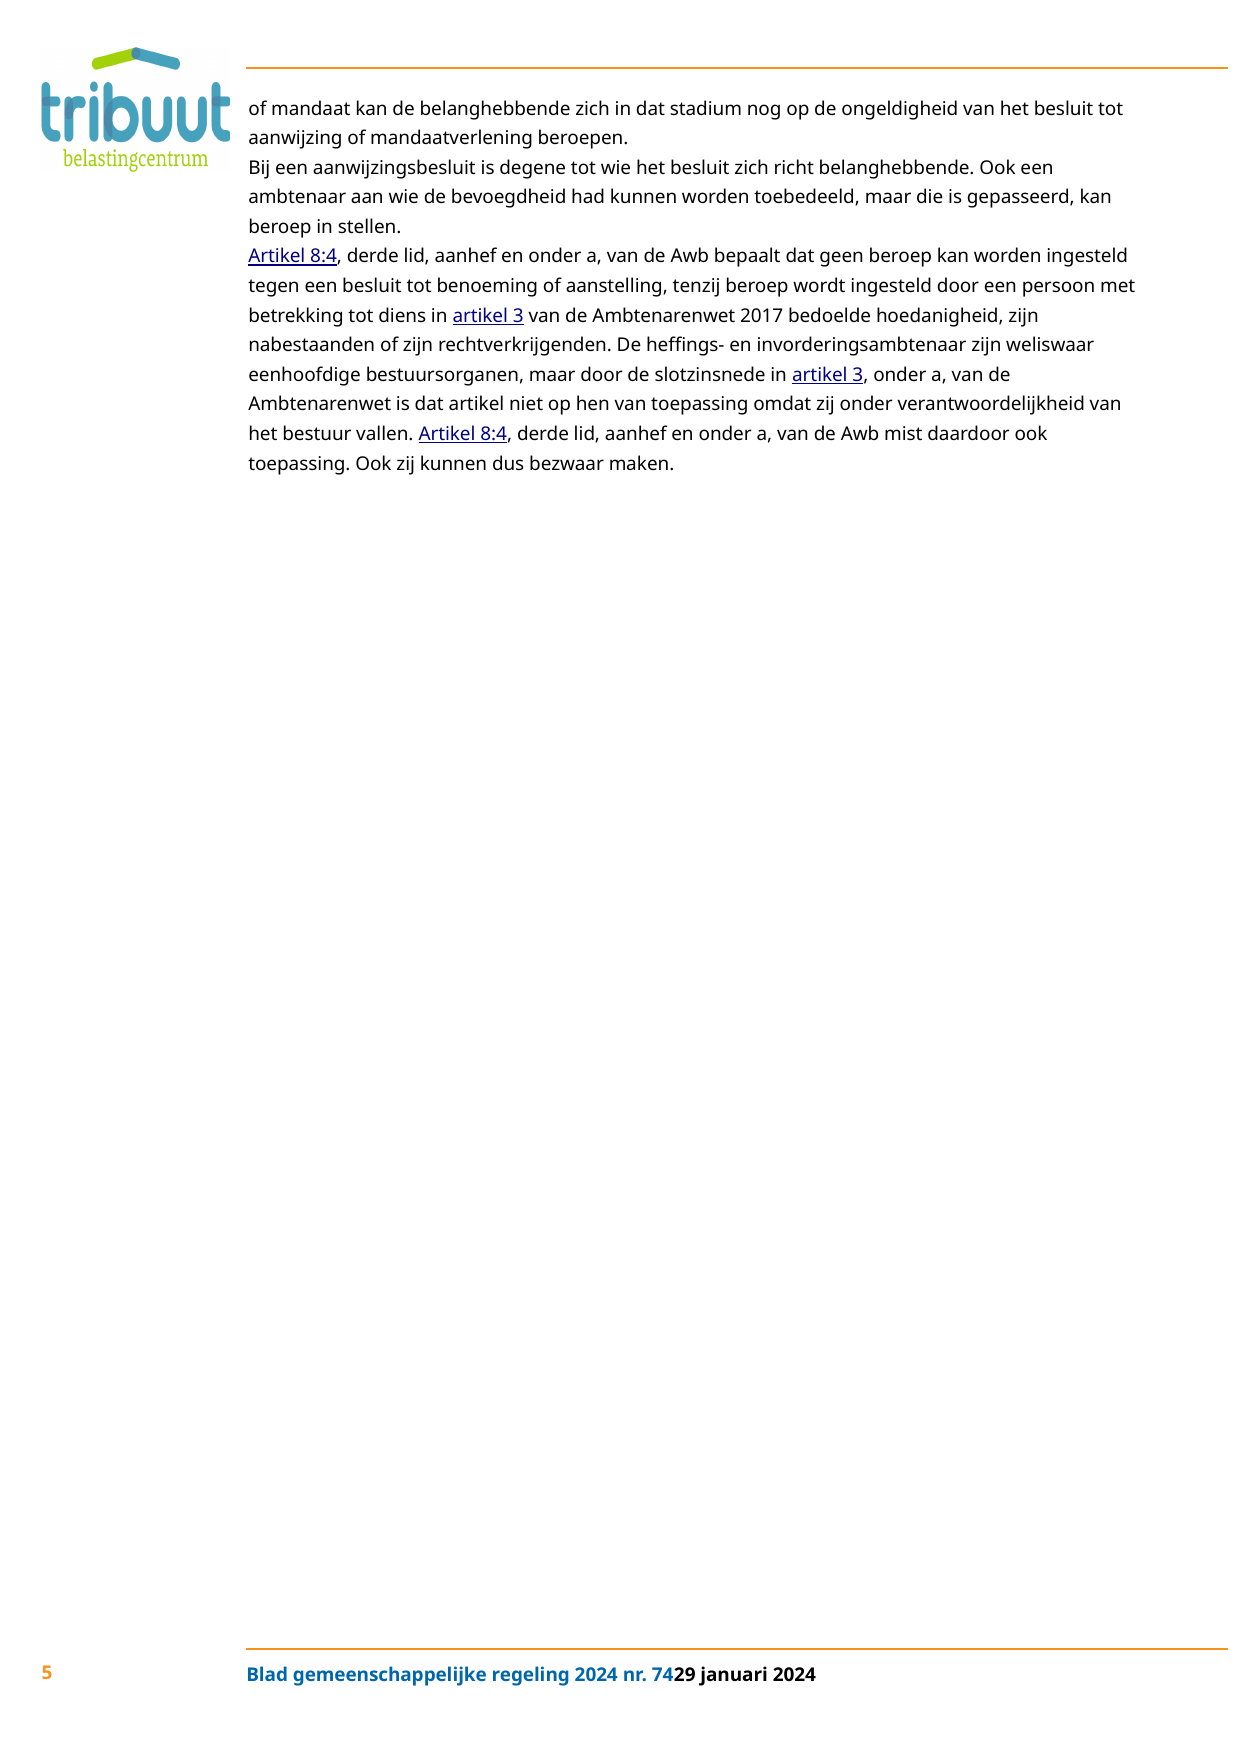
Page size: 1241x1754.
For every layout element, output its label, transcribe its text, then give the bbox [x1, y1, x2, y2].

text of mandaat kan de belanghebbende zich in dat stadium nog op de ongeldigheid van het besluit tot aanwijzing of mandaatverlening beroepen. [248, 95, 1152, 150]
text Artikel 8:4, derde lid, aanhef en onder a, van de Awb bepaalt dat geen beroep kan worden ingesteld tegen een besluit tot benoeming of aanstelling, tenzij beroep wordt ingesteld door een persoon met betrekking tot diens in artikel 3 van de Ambtenarenwet 2017 bedoelde hoedanigheid, zijn nabestaanden of zijn rechtverkrijgenden. De heffings- en invorderingsambtenaar zijn weliswaar eenhoofdige bestuursorganen, maar door de slotzinsnede in artikel 3, onder a, van de Ambtenarenwet is dat artikel niet op hen van toepassing omdat zij onder verantwoordelijkheid van het bestuur vallen. Artikel 8:4, derde lid, aanhef en onder a, van de Awb mist daardoor ook toepassing. Ook zij kunnen dus bezwaar maken. [248, 243, 1152, 476]
text Bij een aanwijzingsbesluit is degene tot wie het besluit zich richt belanghebbende. Ook een ambtenaar aan wie de bevoegdheid had kunnen worden toebedeeld, maar die is gepasseerd, kan beroep in stellen. [248, 154, 1152, 239]
picture [41, 47, 231, 172]
